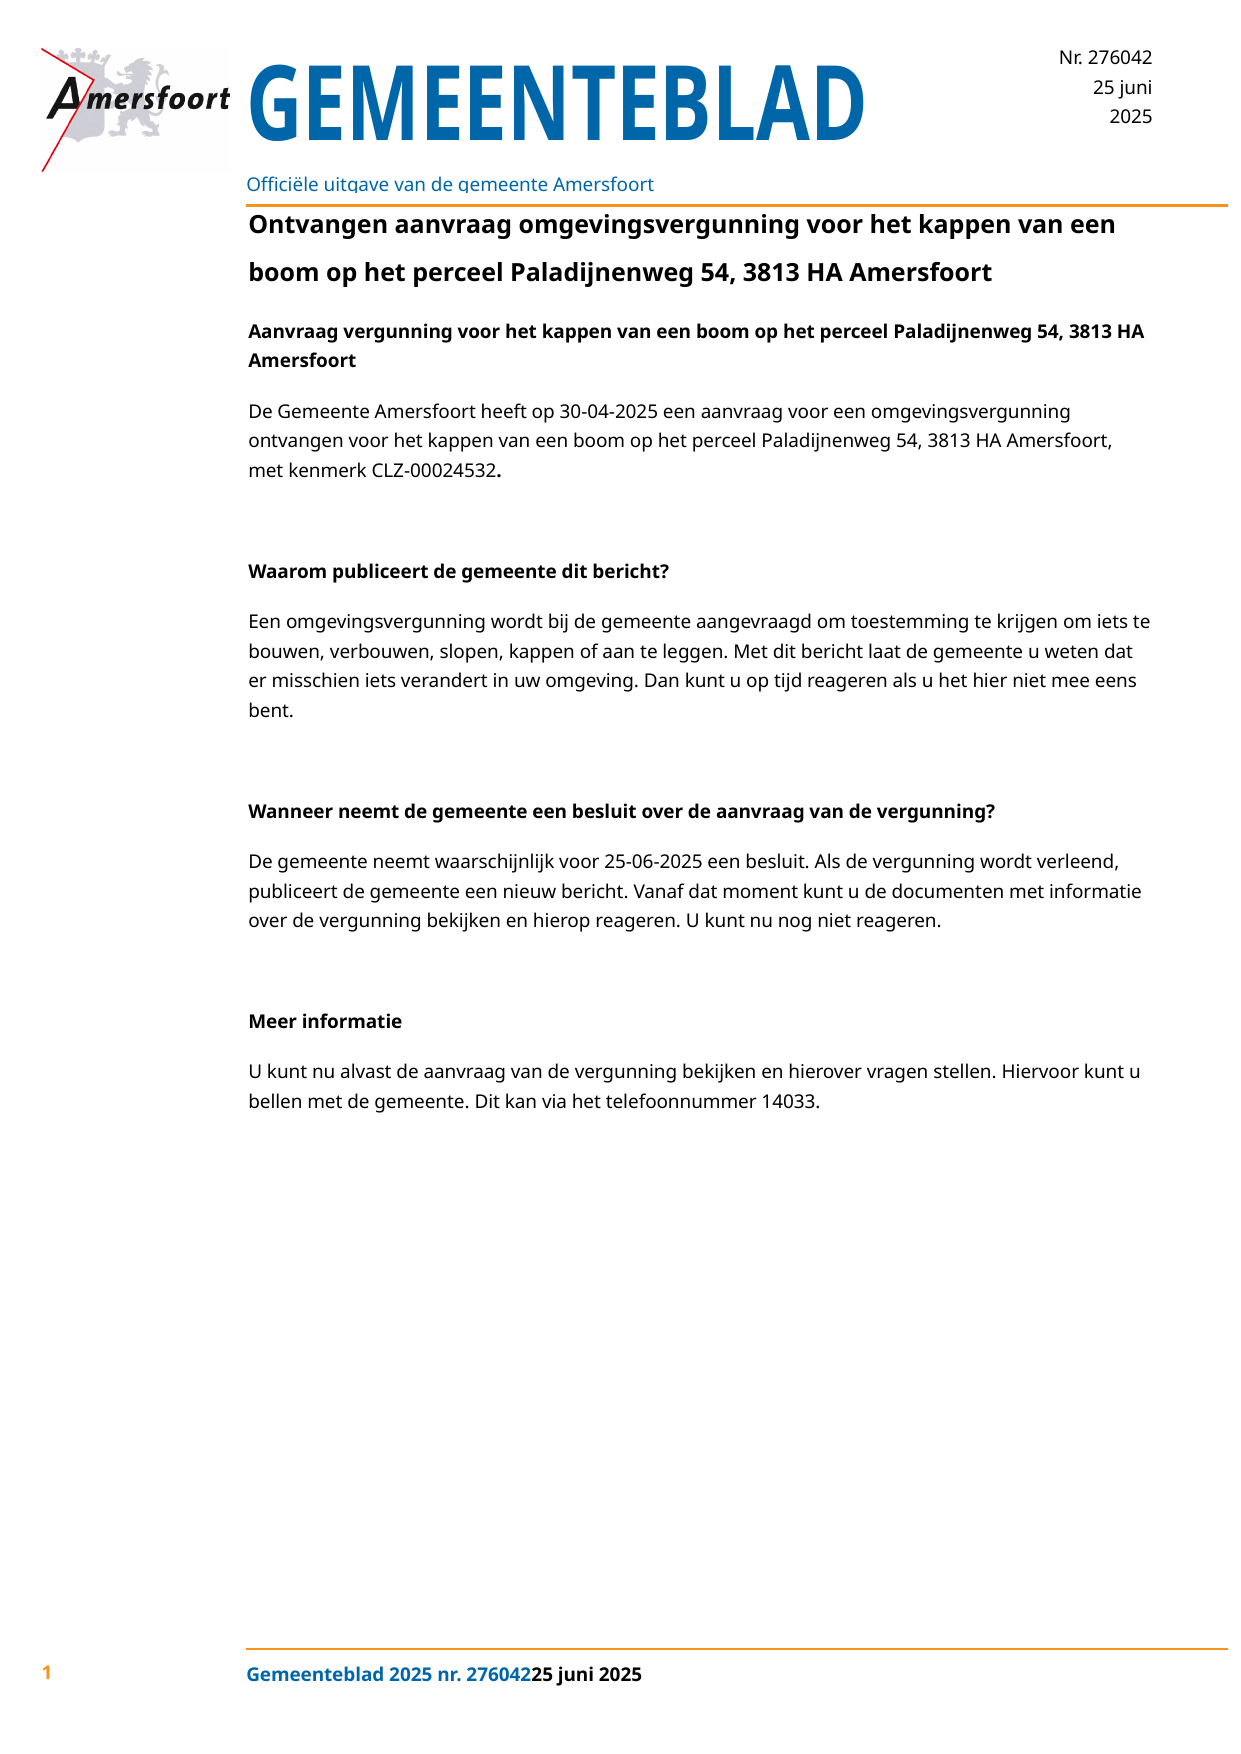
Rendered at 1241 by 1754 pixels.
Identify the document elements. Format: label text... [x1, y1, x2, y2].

text Ontvangen aanvraag omgevingsvergunning voor het kappen van een boom op het perceel Paladijnenweg 54, 3813 HA Amersfoort [248, 207, 1152, 288]
text Waarom publiceert de gemeente dit bericht? [248, 558, 1152, 584]
text Aanvraag vergunning voor het kappen van een boom op het perceel Paladijnenweg 54, 3813 HA Amersfoort [248, 318, 1152, 373]
text Wanneer neemt de gemeente een besluit over de aanvraag van de vergunning? [248, 798, 1152, 824]
text De Gemeente Amersfoort heeft op 30-04-2025 een aanvraag voor een omgevingsvergunning ontvangen voor het kappen van een boom op het perceel Paladijnenweg 54, 3813 HA Amersfoort, met kenmerk CLZ-00024532. [248, 398, 1152, 483]
text Meer informatie [248, 1008, 1152, 1034]
text U kunt nu alvast de aanvraag van de vergunning bekijken en hierover vragen stellen. Hiervoor kunt u bellen met de gemeente. Dit kan via het telefoonnummer 14033. [248, 1059, 1152, 1114]
text De gemeente neemt waarschijnlijk voor 25-06-2025 een besluit. Als de vergunning wordt verleend, publiceert de gemeente een nieuw bericht. Vanaf dat moment kunt u de documenten met informatie over de vergunning bekijken en hierop reageren. U kunt nu nog niet reageren. [248, 848, 1152, 933]
text Een omgevingsvergunning wordt bij de gemeente aangevraagd om toestemming te krijgen om iets te bouwen, verbouwen, slopen, kappen of aan te leggen. Met dit bericht laat de gemeente u weten dat er misschien iets verandert in uw omgeving. Dan kunt u op tijd reageren als u het hier niet mee eens bent. [248, 608, 1152, 723]
picture [41, 47, 231, 172]
